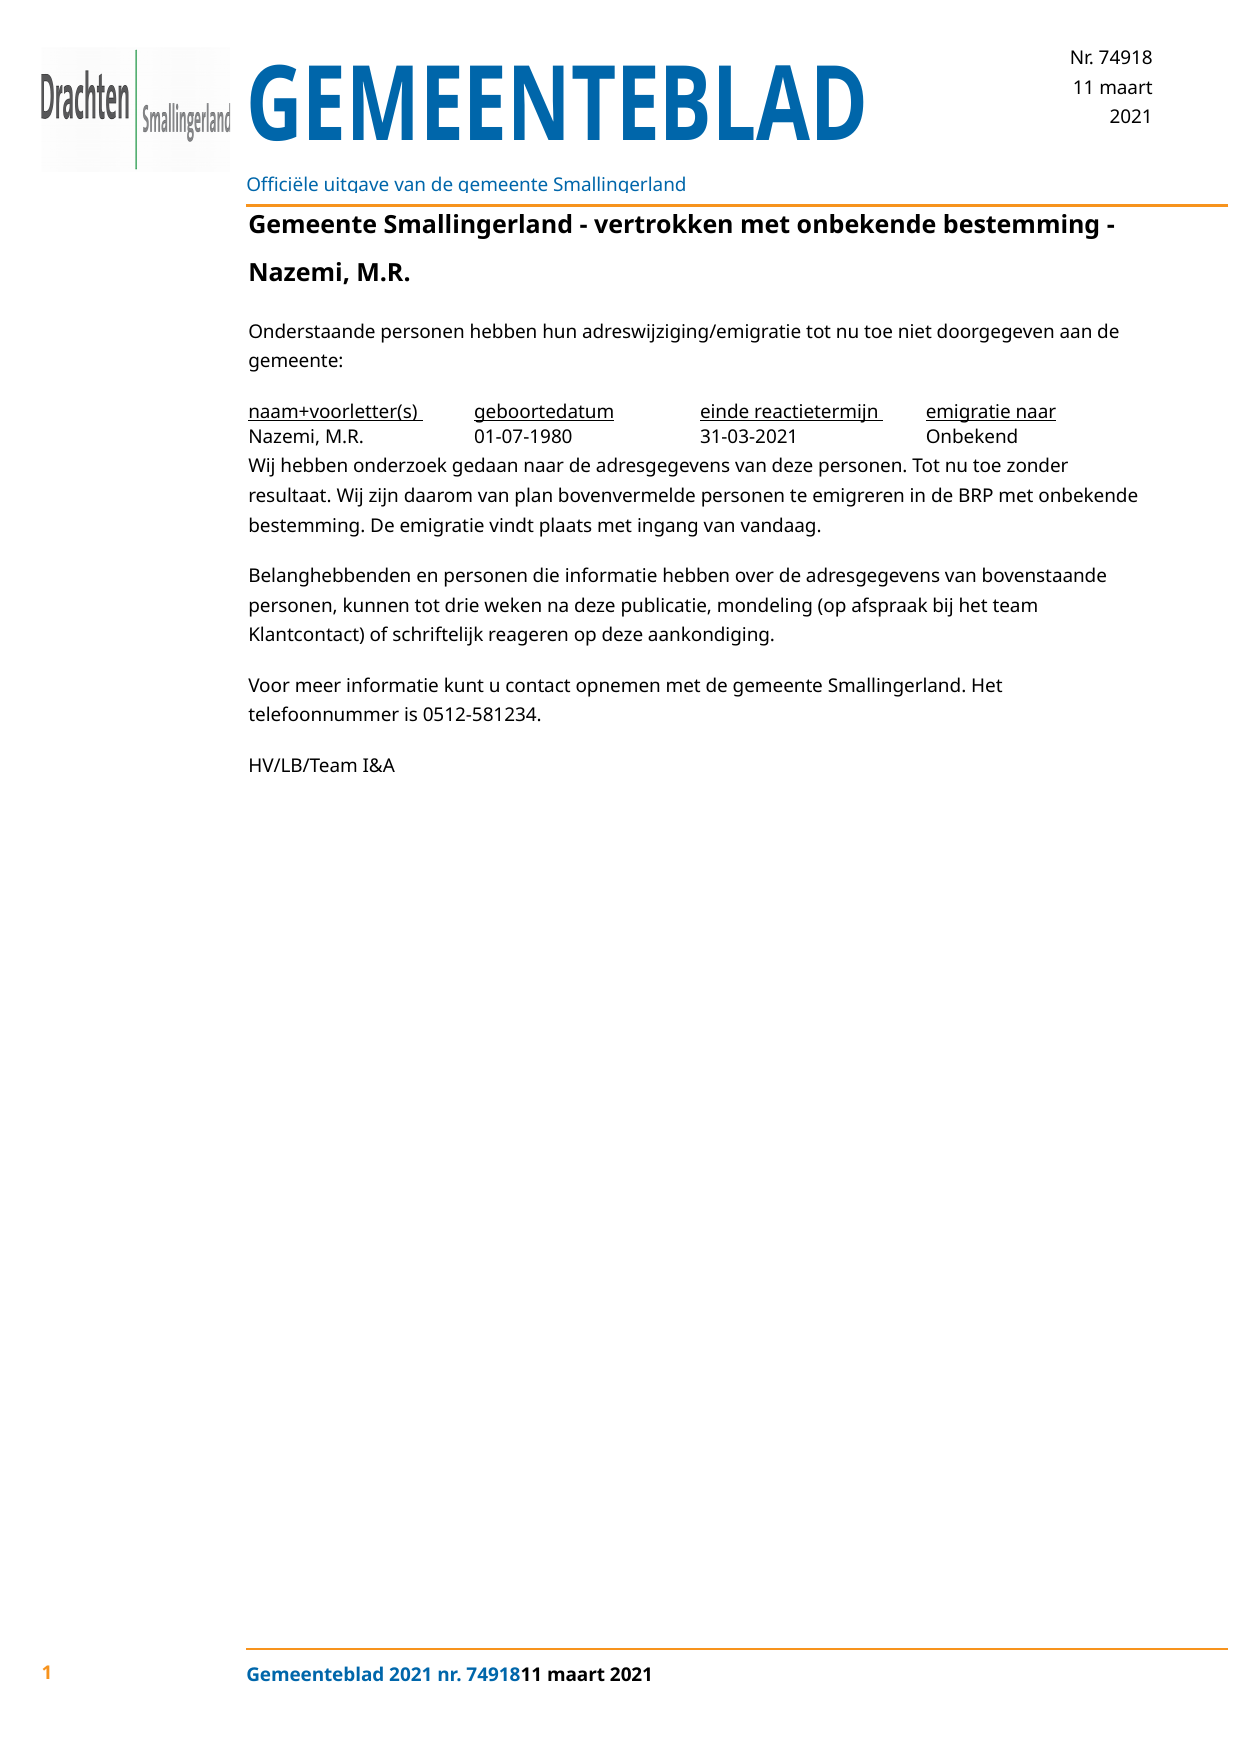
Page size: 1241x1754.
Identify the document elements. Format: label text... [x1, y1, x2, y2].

table_header geboortedatum [474, 398, 700, 424]
text Gemeente Smallingerland - vertrokken met onbekende bestemming - Nazemi, M.R. [248, 207, 1152, 288]
table_cell 01-07-1980 [474, 424, 700, 449]
table_header naam+voorletter(s) [248, 398, 474, 424]
text Belanghebbenden en personen die informatie hebben over de adresgegevens van bovenstaande personen, kunnen tot drie weken na deze publicatie, mondeling (op afspraak bij het team Klantcontact) of schriftelijk reageren op deze aankondiging. [248, 562, 1152, 647]
table_cell 31-03-2021 [700, 424, 926, 449]
table_cell Onbekend [926, 424, 1152, 449]
text Wij hebben onderzoek gedaan naar de adresgegevens van deze personen. Tot nu toe zonder resultaat. Wij zijn daarom van plan bovenvermelde personen te emigreren in de BRP met onbekende bestemming. De emigratie vindt plaats met ingang van vandaag. [248, 453, 1152, 538]
text Onderstaande personen hebben hun adreswijziging/emigratie tot nu toe niet doorgegeven aan de gemeente: [248, 318, 1152, 373]
text HV/LB/Team I&A [248, 752, 1152, 778]
picture [41, 47, 231, 172]
text Voor meer informatie kunt u contact opnemen met de gemeente Smallingerland. Het telefoonnummer is 0512-581234. [248, 672, 1152, 727]
table_header einde reactietermijn [700, 398, 926, 424]
table_cell Nazemi, M.R. [248, 424, 474, 449]
table_header emigratie naar [926, 398, 1152, 424]
